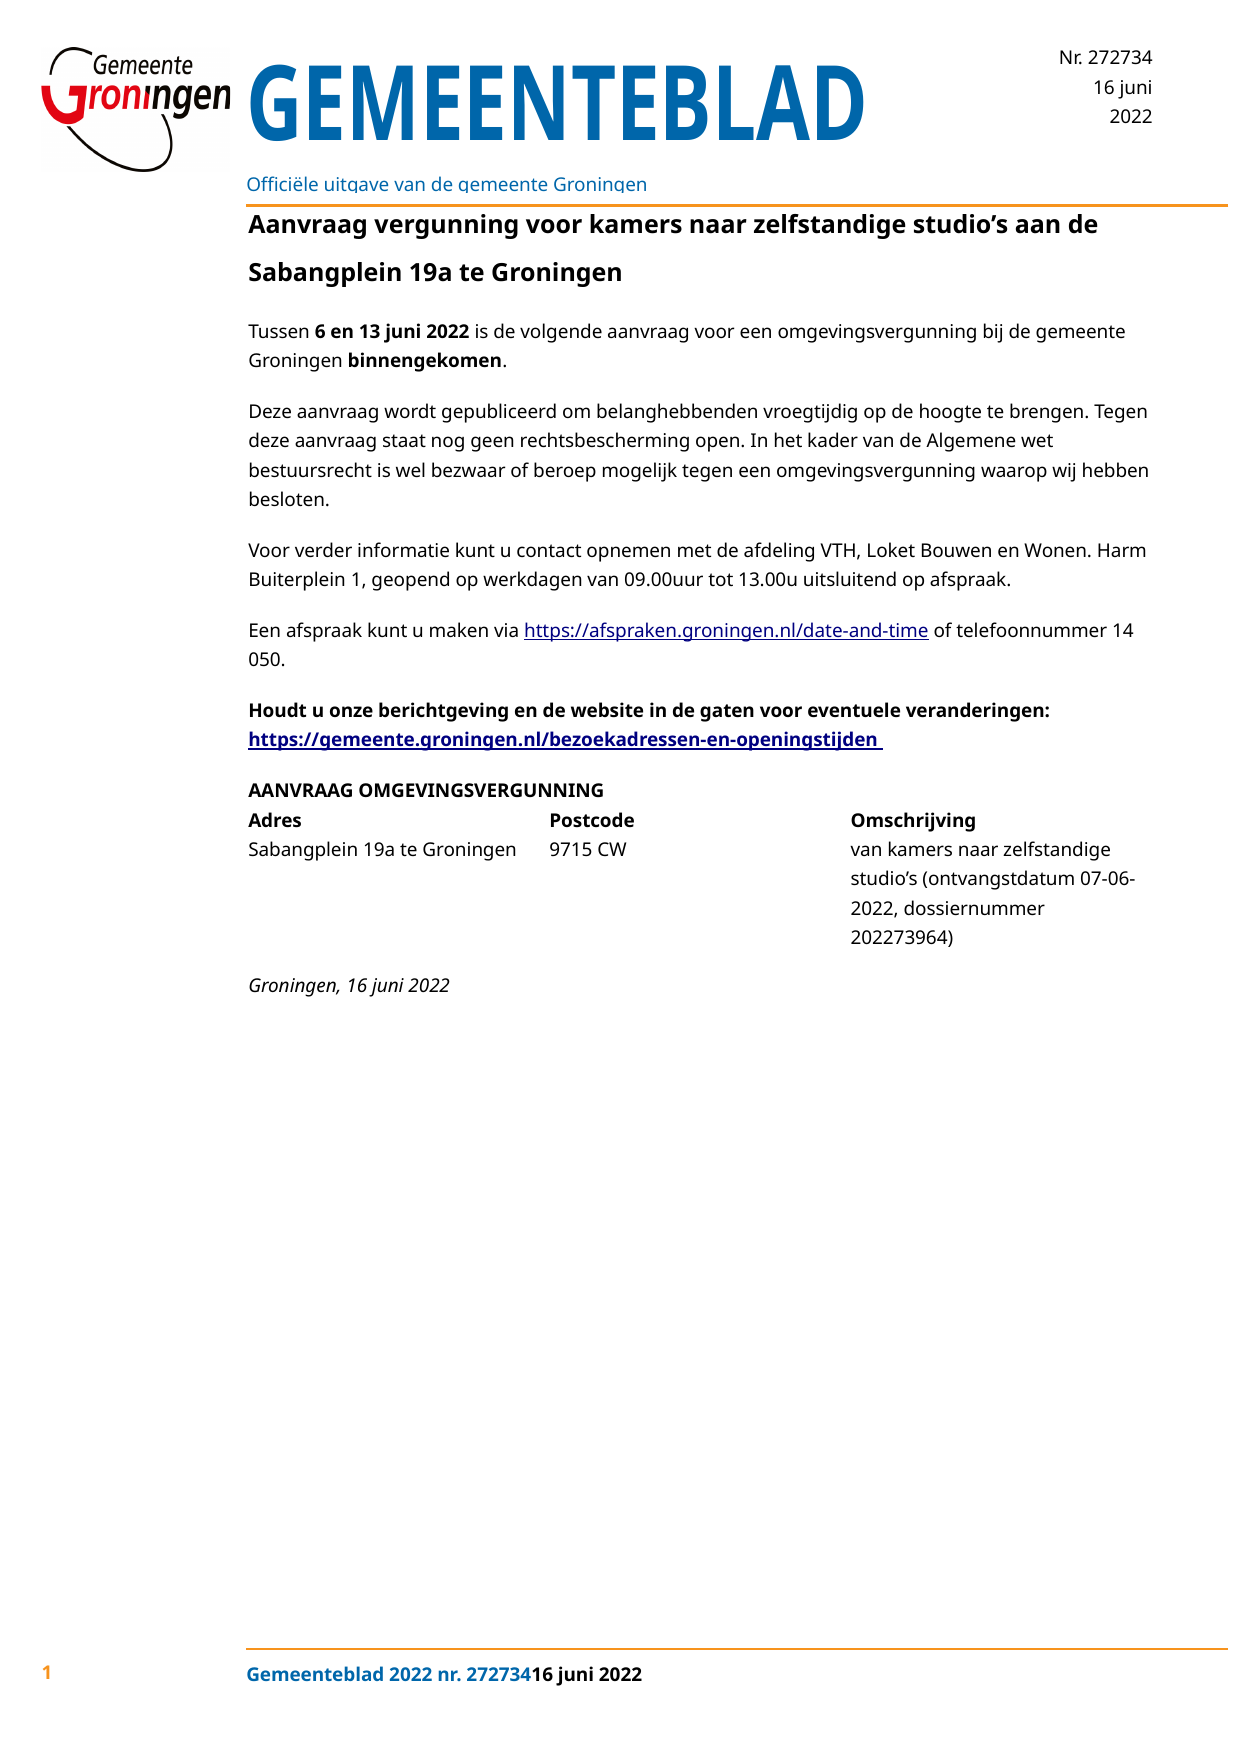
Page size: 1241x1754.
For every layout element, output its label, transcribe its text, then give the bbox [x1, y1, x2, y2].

text Houdt u onze berichtgeving en de website in de gaten voor eventuele veranderingen: https://gemeente.groningen.nl/bezoekadressen-en-openingstijden [248, 697, 1152, 752]
table_header Omschrijving [850, 807, 1152, 832]
text Tussen 6 en 13 juni 2022 is de volgende aanvraag voor een omgevingsvergunning bij de gemeente Groningen binnengekomen. [248, 318, 1152, 373]
text Groningen, 16 juni 2022 [248, 972, 1152, 997]
table_header Postcode [549, 807, 850, 832]
picture [41, 47, 231, 172]
text Aanvraag vergunning voor kamers naar zelfstandige studio’s aan de Sabangplein 19a te Groningen [248, 207, 1152, 288]
text Voor verder informatie kunt u contact opnemen met de afdeling VTH, Loket Bouwen en Wonen. Harm Buiterplein 1, geopend op werkdagen van 09.00uur tot 13.00u uitsluitend op afspraak. [248, 537, 1152, 592]
table_header 9715 CW [549, 836, 850, 950]
text AANVRAAG OMGEVINGSVERGUNNING [248, 777, 1152, 803]
table_header Sabangplein 19a te Groningen [248, 836, 549, 950]
text Deze aanvraag wordt gepubliceerd om belanghebbenden vroegtijdig op de hoogte te brengen. Tegen deze aanvraag staat nog geen rechtsbescherming open. In het kader van de Algemene wet bestuursrecht is wel bezwaar of beroep mogelijk tegen een omgevingsvergunning waarop wij hebben besloten. [248, 398, 1152, 512]
text Een afspraak kunt u maken via https://afspraken.groningen.nl/date-and-time of telefoonnummer 14 050. [248, 617, 1152, 672]
table_header Adres [248, 807, 549, 832]
table_header van kamers naar zelfstandige studio’s (ontvangstdatum 07-06-2022, dossiernummer 202273964) [850, 836, 1152, 950]
